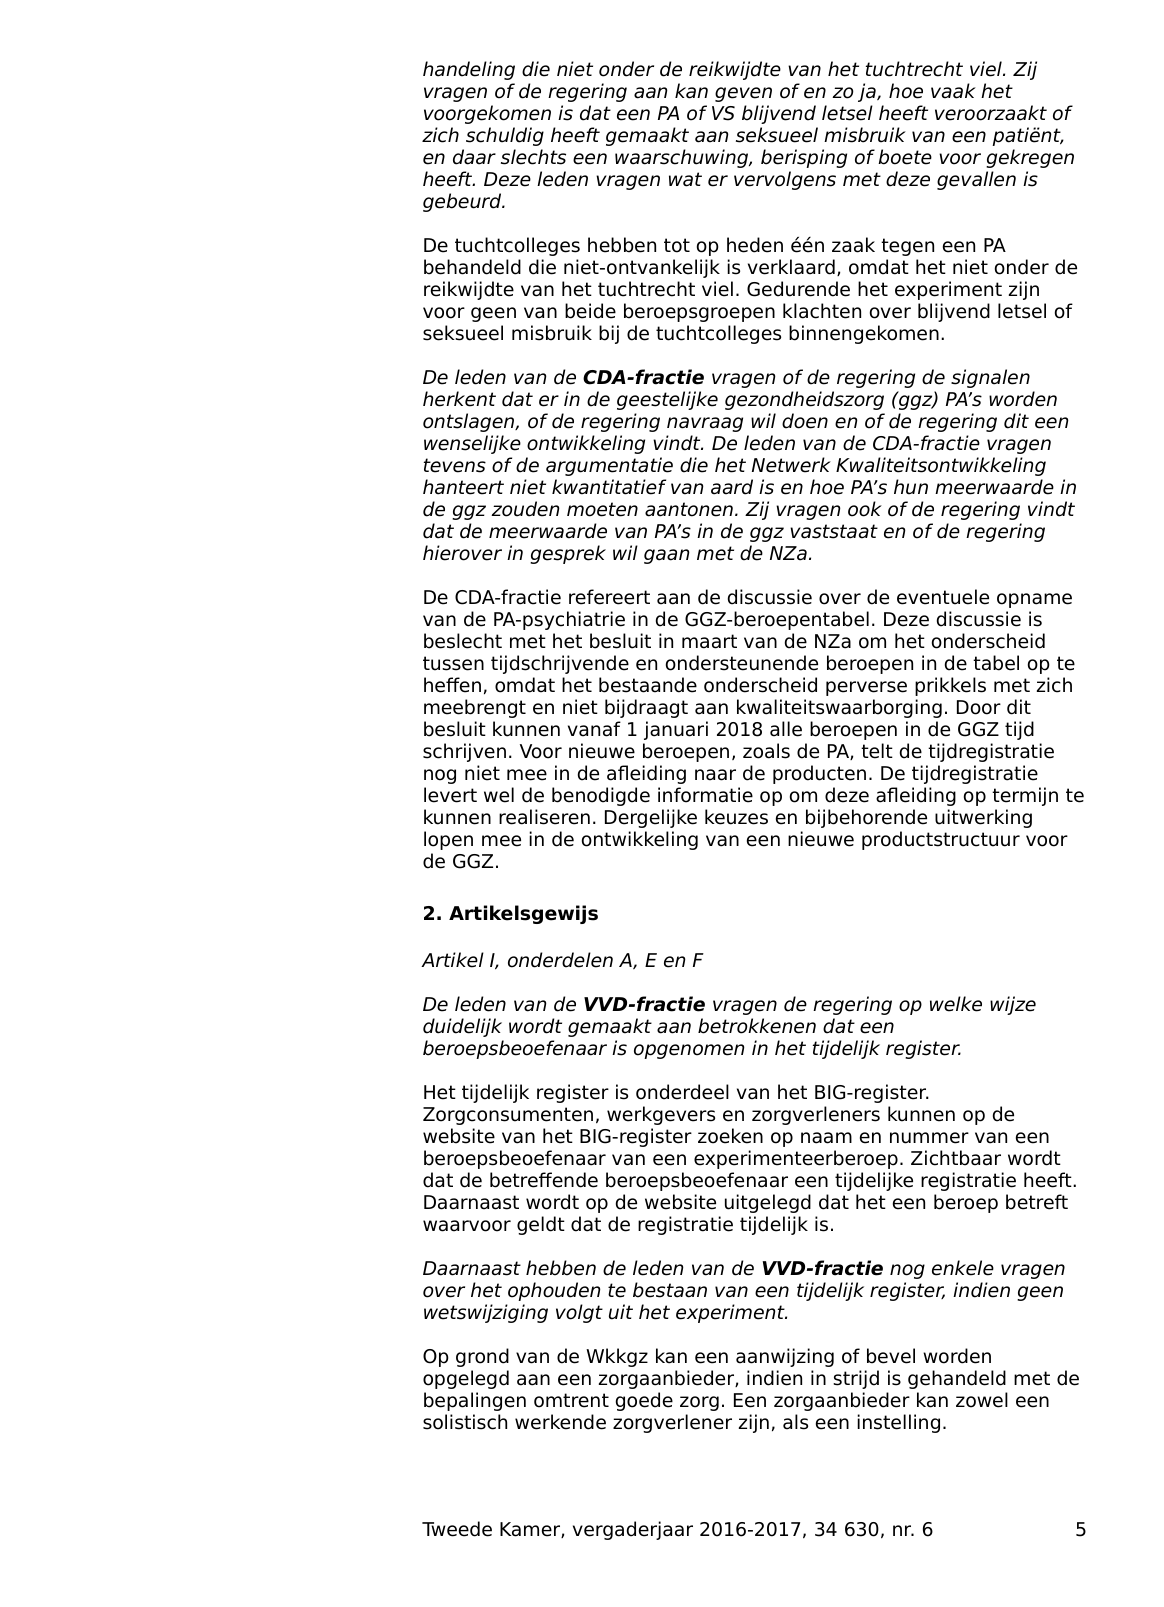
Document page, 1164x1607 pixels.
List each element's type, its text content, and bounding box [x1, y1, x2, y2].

text De tuchtcolleges hebben tot op heden één zaak tegen een PA behandeld die niet-ontvankelijk is verklaard, omdat het niet onder de reikwijdte van het tuchtrecht viel. Gedurende het experiment zijn voor geen van beide beroepsgroepen klachten over blijvend letsel of seksueel misbruik bij de tuchtcolleges binnengekomen. [422, 235, 1087, 345]
text De CDA-fractie refereert aan de discussie over de eventuele opname van de PA-psychiatrie in de GGZ-beroepentabel. Deze discussie is beslecht met het besluit in maart van de NZa om het onderscheid tussen tijdschrijvende en ondersteunende beroepen in de tabel op te heffen, omdat het bestaande onderscheid perverse prikkels met zich meebrengt en niet bijdraagt aan kwaliteitswaarborging. Door dit besluit kunnen vanaf 1 januari 2018 alle beroepen in de GGZ tijd schrijven. Voor nieuwe beroepen, zoals de PA, telt de tijdregistratie nog niet mee in de afleiding naar de producten. De tijdregistratie levert wel de benodigde informatie op om deze afleiding op termijn te kunnen realiseren. Dergelijke keuzes en bijbehorende uitwerking lopen mee in de ontwikkeling van een nieuwe productstructuur voor de GGZ. [422, 587, 1087, 873]
text handeling die niet onder de reikwijdte van het tuchtrecht viel. Zij vragen of de regering aan kan geven of en zo ja, hoe vaak het voorgekomen is dat een PA of VS blijvend letsel heeft veroorzaakt of zich schuldig heeft gemaakt aan seksueel misbruik van een patiënt, en daar slechts een waarschuwing, berisping of boete voor gekregen heeft. Deze leden vragen wat er vervolgens met deze gevallen is gebeurd. [422, 59, 1087, 213]
text Daarnaast hebben de leden van de VVD-fractie nog enkele vragen over het ophouden te bestaan van een tijdelijk register, indien geen wetswijziging volgt uit het experiment. [422, 1258, 1087, 1324]
subtitle Artikel I, onderdelen A, E en F [422, 950, 1087, 972]
text Op grond van de Wkkgz kan een aanwijzing of bevel worden opgelegd aan een zorgaanbieder, indien in strijd is gehandeld met de bepalingen omtrent goede zorg. Een zorgaanbieder kan zowel een solistisch werkende zorgverlener zijn, als een instelling. [422, 1346, 1087, 1434]
text De leden van de VVD-fractie vragen de regering op welke wijze duidelijk wordt gemaakt aan betrokkenen dat een beroepsbeoefenaar is opgenomen in het tijdelijk register. [422, 994, 1087, 1060]
subtitle 2. Artikelsgewijs [422, 903, 1087, 925]
text De leden van de CDA-fractie vragen of de regering de signalen herkent dat er in de geestelijke gezondheidszorg (ggz) PA’s worden ontslagen, of de regering navraag wil doen en of de regering dit een wenselijke ontwikkeling vindt. De leden van de CDA-fractie vragen tevens of de argumentatie die het Netwerk Kwaliteitsontwikkeling hanteert niet kwantitatief van aard is en hoe PA’s hun meerwaarde in de ggz zouden moeten aantonen. Zij vragen ook of de regering vindt dat de meerwaarde van PA’s in de ggz vaststaat en of de regering hierover in gesprek wil gaan met de NZa. [422, 367, 1087, 565]
text Het tijdelijk register is onderdeel van het BIG-register. Zorgconsumenten, werkgevers en zorgverleners kunnen op de website van het BIG-register zoeken op naam en nummer van een beroepsbeoefenaar van een experimenteerberoep. Zichtbaar wordt dat de betreffende beroepsbeoefenaar een tijdelijke registratie heeft. Daarnaast wordt op de website uitgelegd dat het een beroep betreft waarvoor geldt dat de registratie tijdelijk is. [422, 1082, 1087, 1236]
